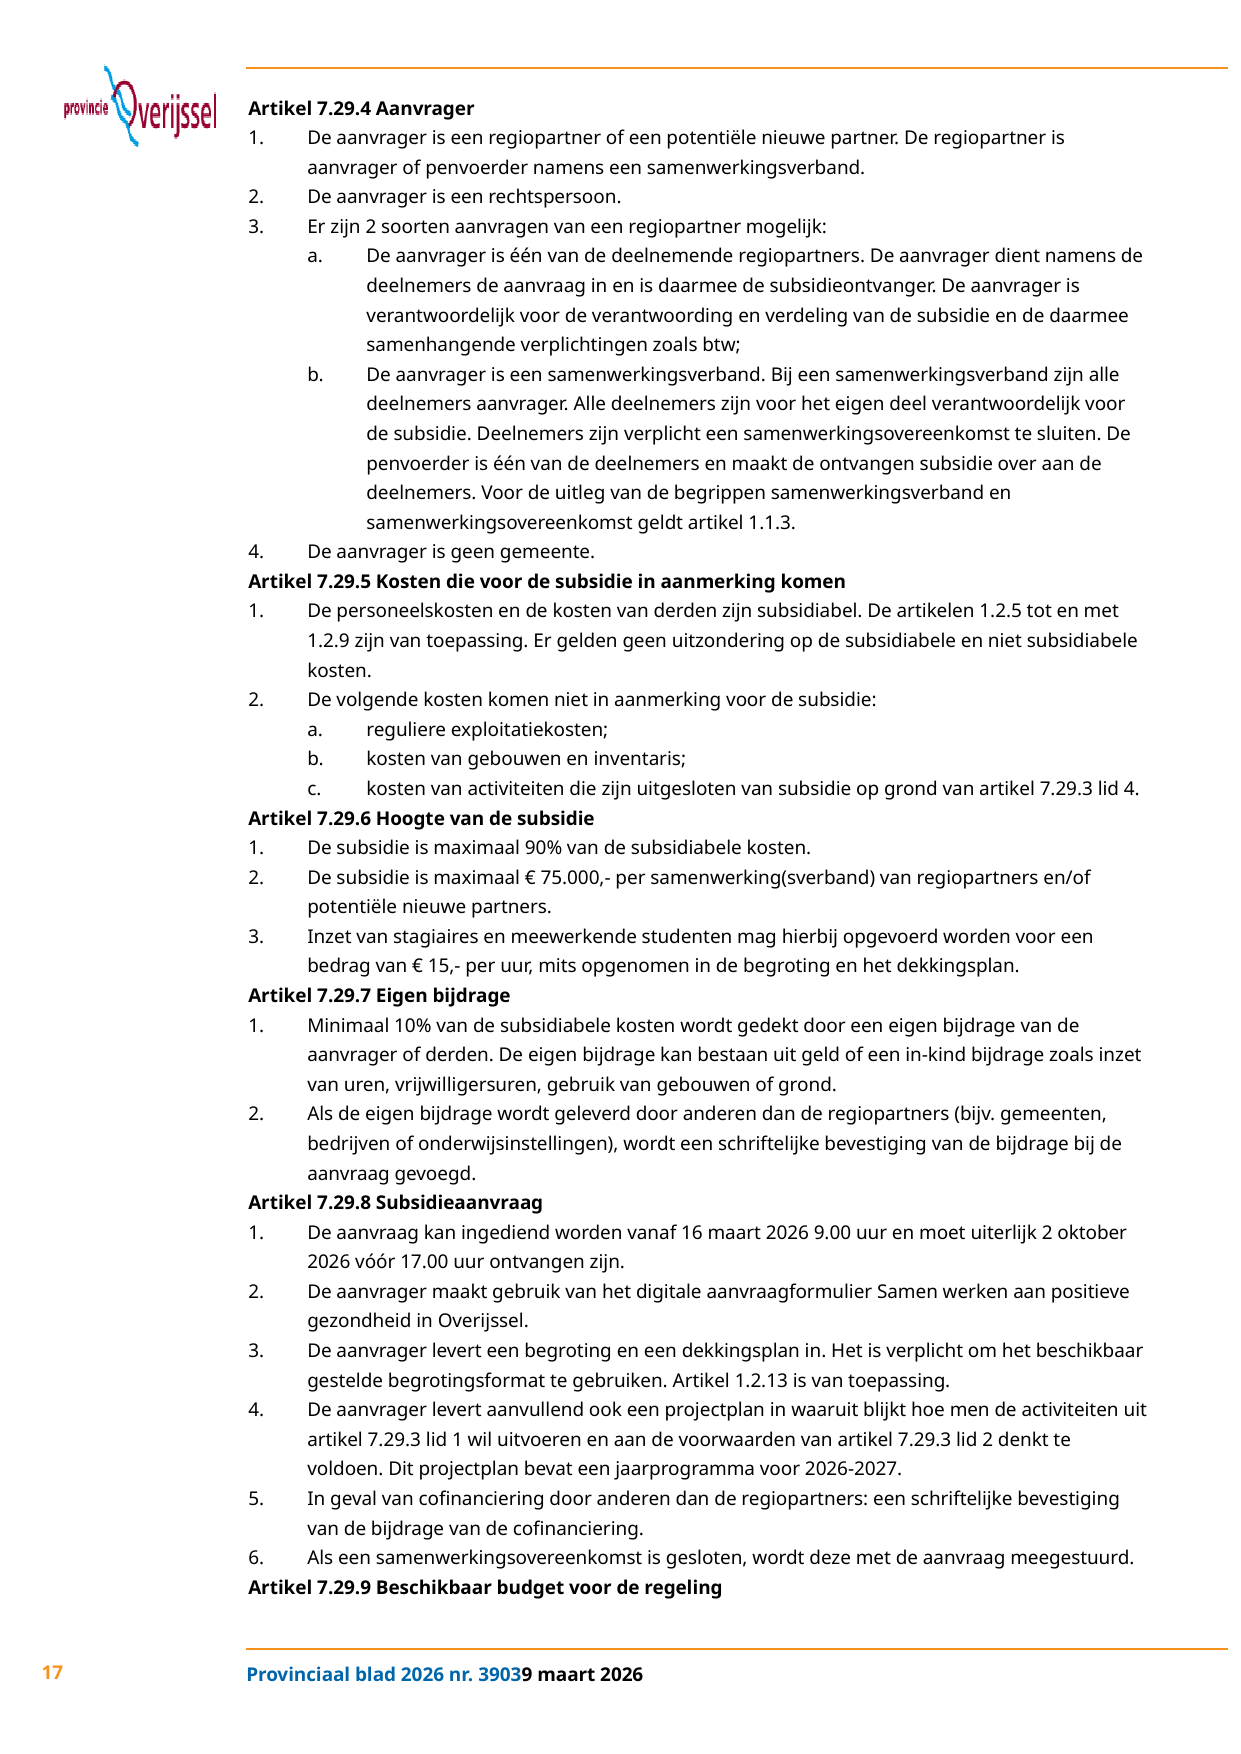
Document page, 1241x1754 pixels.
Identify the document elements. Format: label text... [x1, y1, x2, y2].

text Artikel 7.29.6 Hoogte van de subsidie [248, 805, 1152, 831]
text Artikel 7.29.4 Aanvrager [248, 95, 1152, 121]
picture [41, 47, 231, 172]
list De aanvrager is een samenwerkingsverband. Bij een samenwerkingsverband zijn alle deelnemers aanvrager. Alle deelnemers zijn voor het eigen deel verantwoordelijk voor de subsidie. Deelnemers zijn verplicht een samenwerkingsovereenkomst te sluiten. De penvoerder is één van de deelnemers en maakt de ontvangen subsidie over aan de deelnemers. Voor de uitleg van de begrippen samenwerkingsverband en samenwerkingsovereenkomst geldt artikel 1.1.3. [307, 361, 1152, 535]
text Artikel 7.29.7 Eigen bijdrage [248, 982, 1152, 1008]
list De aanvrager is een rechtspersoon. [248, 183, 1152, 209]
list De volgende kosten komen niet in aanmerking voor de subsidie: [248, 686, 1152, 712]
list Er zijn 2 soorten aanvragen van een regiopartner mogelijk: [248, 213, 1152, 239]
list Minimaal 10% van de subsidiabele kosten wordt gedekt door een eigen bijdrage van de aanvrager of derden. De eigen bijdrage kan bestaan uit geld of een in-kind bijdrage zoals inzet van uren, vrijwilligersuren, gebruik van gebouwen of grond. [248, 1012, 1152, 1097]
text Artikel 7.29.5 Kosten die voor de subsidie in aanmerking komen [248, 568, 1152, 594]
list De aanvrager is geen gemeente. [248, 538, 1152, 564]
list De aanvrager levert een begroting en een dekkingsplan in. Het is verplicht om het beschikbaar gestelde begrotingsformat te gebruiken. Artikel 1.2.13 is van toepassing. [248, 1337, 1152, 1393]
list De aanvrager is één van de deelnemende regiopartners. De aanvrager dient namens de deelnemers de aanvraag in en is daarmee de subsidieontvanger. De aanvrager is verantwoordelijk voor de verantwoording en verdeling van de subsidie en de daarmee samenhangende verplichtingen zoals btw; [307, 243, 1152, 357]
list De aanvrager maakt gebruik van het digitale aanvraagformulier Samen werken aan positieve gezondheid in Overijssel. [248, 1278, 1152, 1333]
list Als een samenwerkingsovereenkomst is gesloten, wordt deze met de aanvraag meegestuurd. [248, 1544, 1152, 1570]
list De aanvrager is een regiopartner of een potentiële nieuwe partner. De regiopartner is aanvrager of penvoerder namens een samenwerkingsverband. [248, 124, 1152, 180]
list De aanvrager levert aanvullend ook een projectplan in waaruit blijkt hoe men de activiteiten uit artikel 7.29.3 lid 1 wil uitvoeren en aan de voorwaarden van artikel 7.29.3 lid 2 denkt te voldoen. Dit projectplan bevat een jaarprogramma voor 2026-2027. [248, 1396, 1152, 1481]
list De aanvraag kan ingediend worden vanaf 16 maart 2026 9.00 uur en moet uiterlijk 2 oktober 2026 vóór 17.00 uur ontvangen zijn. [248, 1219, 1152, 1274]
list In geval van cofinanciering door anderen dan de regiopartners: een schriftelijke bevestiging van de bijdrage van de cofinanciering. [248, 1485, 1152, 1541]
list De subsidie is maximaal € 75.000,- per samenwerking(sverband) van regiopartners en/of potentiële nieuwe partners. [248, 864, 1152, 919]
list reguliere exploitatiekosten; [307, 716, 1152, 742]
text Artikel 7.29.8 Subsidieaanvraag [248, 1189, 1152, 1215]
text Artikel 7.29.9 Beschikbaar budget voor de regeling [248, 1574, 1152, 1600]
list De subsidie is maximaal 90% van de subsidiabele kosten. [248, 834, 1152, 860]
list Als de eigen bijdrage wordt geleverd door anderen dan de regiopartners (bijv. gemeenten, bedrijven of onderwijsinstellingen), wordt een schriftelijke bevestiging van de bijdrage bij de aanvraag gevoegd. [248, 1101, 1152, 1186]
list kosten van activiteiten die zijn uitgesloten van subsidie op grond van artikel 7.29.3 lid 4. [307, 775, 1152, 801]
list Inzet van stagiaires en meewerkende studenten mag hierbij opgevoerd worden voor een bedrag van € 15,- per uur, mits opgenomen in de begroting en het dekkingsplan. [248, 923, 1152, 978]
list De personeelskosten en de kosten van derden zijn subsidiabel. De artikelen 1.2.5 tot en met 1.2.9 zijn van toepassing. Er gelden geen uitzondering op de subsidiabele en niet subsidiabele kosten. [248, 598, 1152, 683]
list kosten van gebouwen en inventaris; [307, 746, 1152, 771]
